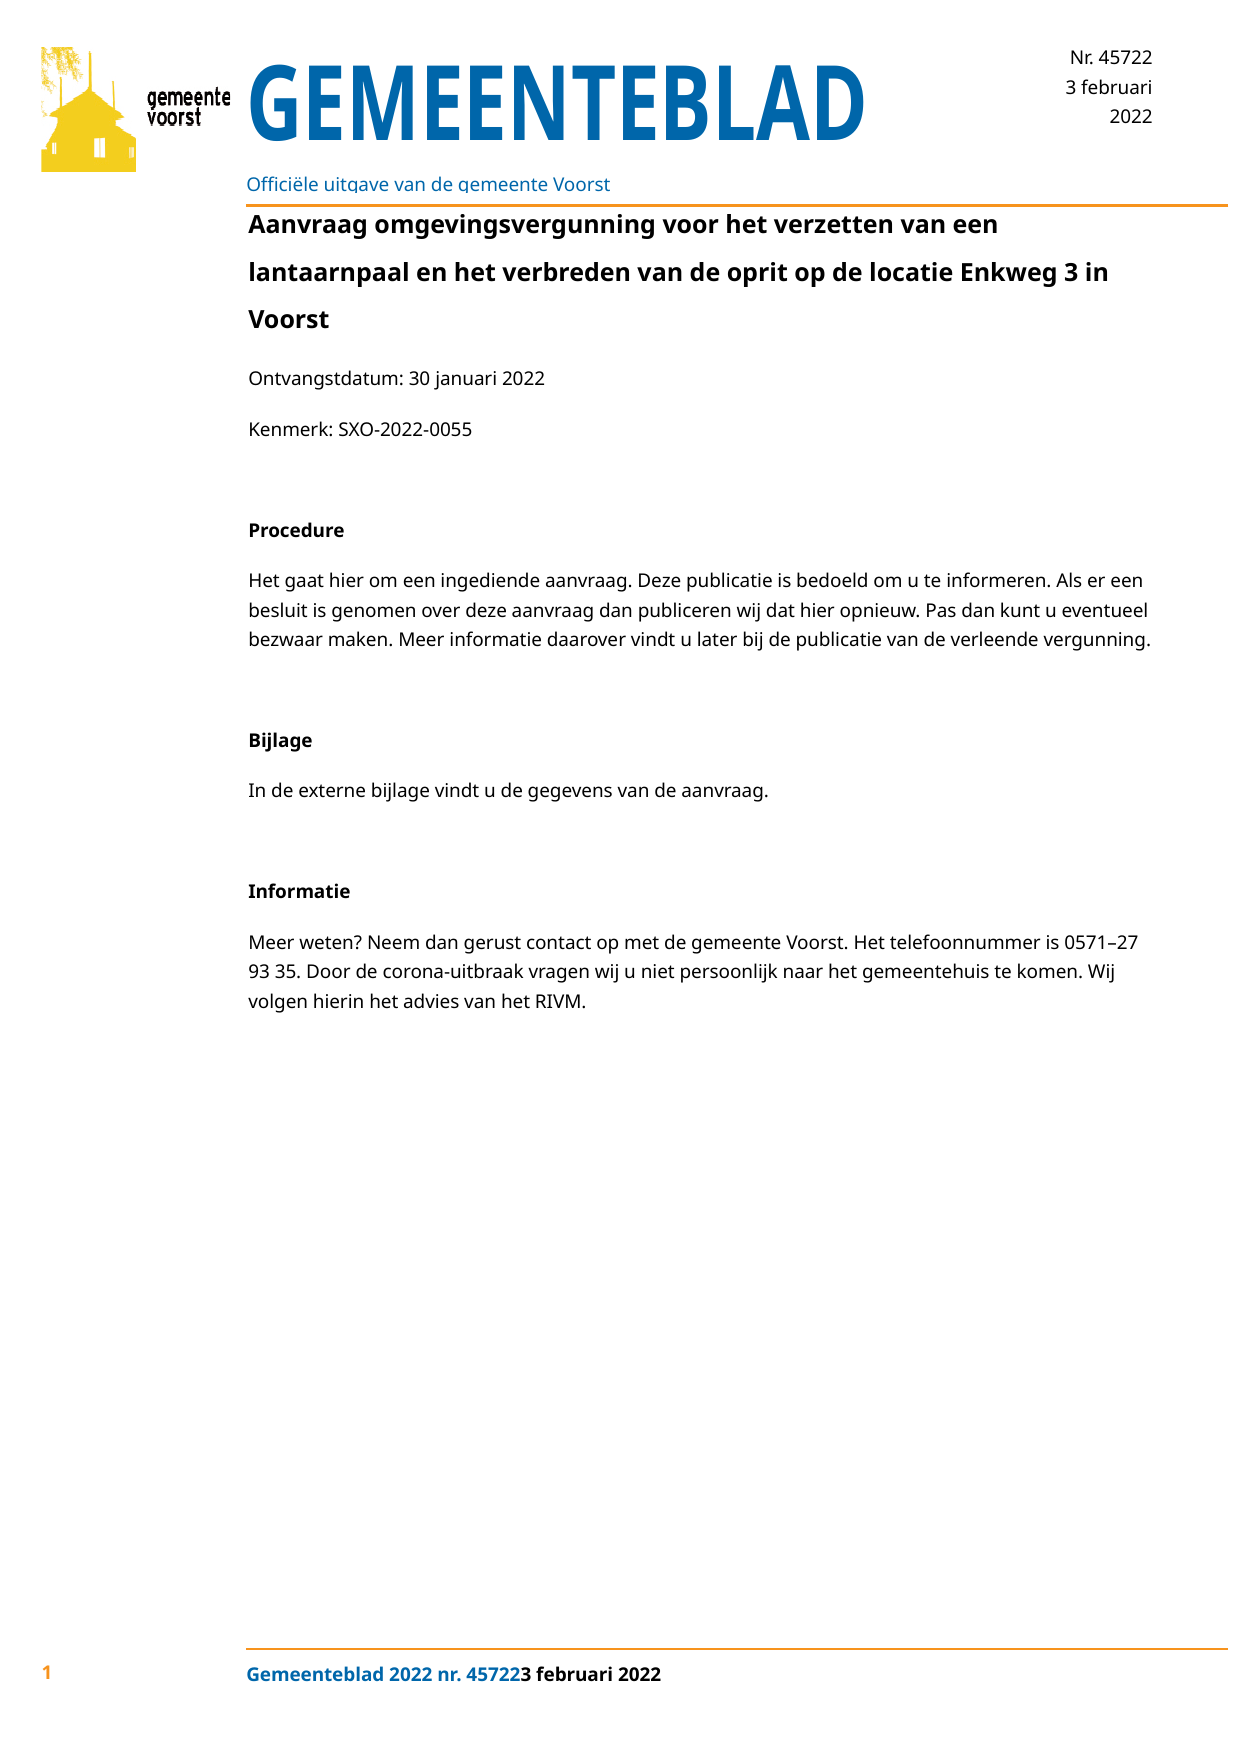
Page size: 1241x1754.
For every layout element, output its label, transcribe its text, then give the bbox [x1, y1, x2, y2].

text Bijlage [248, 727, 1152, 753]
picture [41, 47, 231, 172]
text Ontvangstdatum: 30 januari 2022 [248, 366, 1152, 391]
text Procedure [248, 517, 1152, 542]
text Aanvraag omgevingsvergunning voor het verzetten van een lantaarnpaal en het verbreden van de oprit op de locatie Enkweg 3 in Voorst [248, 207, 1152, 336]
text Kenmerk: SXO-2022-0055 [248, 416, 1152, 442]
text Het gaat hier om een ingediende aanvraag. Deze publicatie is bedoeld om u te informeren. Als er een besluit is genomen over deze aanvraag dan publiceren wij dat hier opnieuw. Pas dan kunt u eventueel bezwaar maken. Meer informatie daarover vindt u later bij de publicatie van de verleende vergunning. [248, 567, 1152, 652]
text In de externe bijlage vindt u de gegevens van de aanvraag. [248, 778, 1152, 803]
text Meer weten? Neem dan gerust contact op met de gemeente Voorst. Het telefoonnummer is 0571–27 93 35. Door de corona-uitbraak vragen wij u niet persoonlijk naar het gemeentehuis te komen. Wij volgen hierin het advies van het RIVM. [248, 929, 1152, 1014]
text Informatie [248, 878, 1152, 904]
